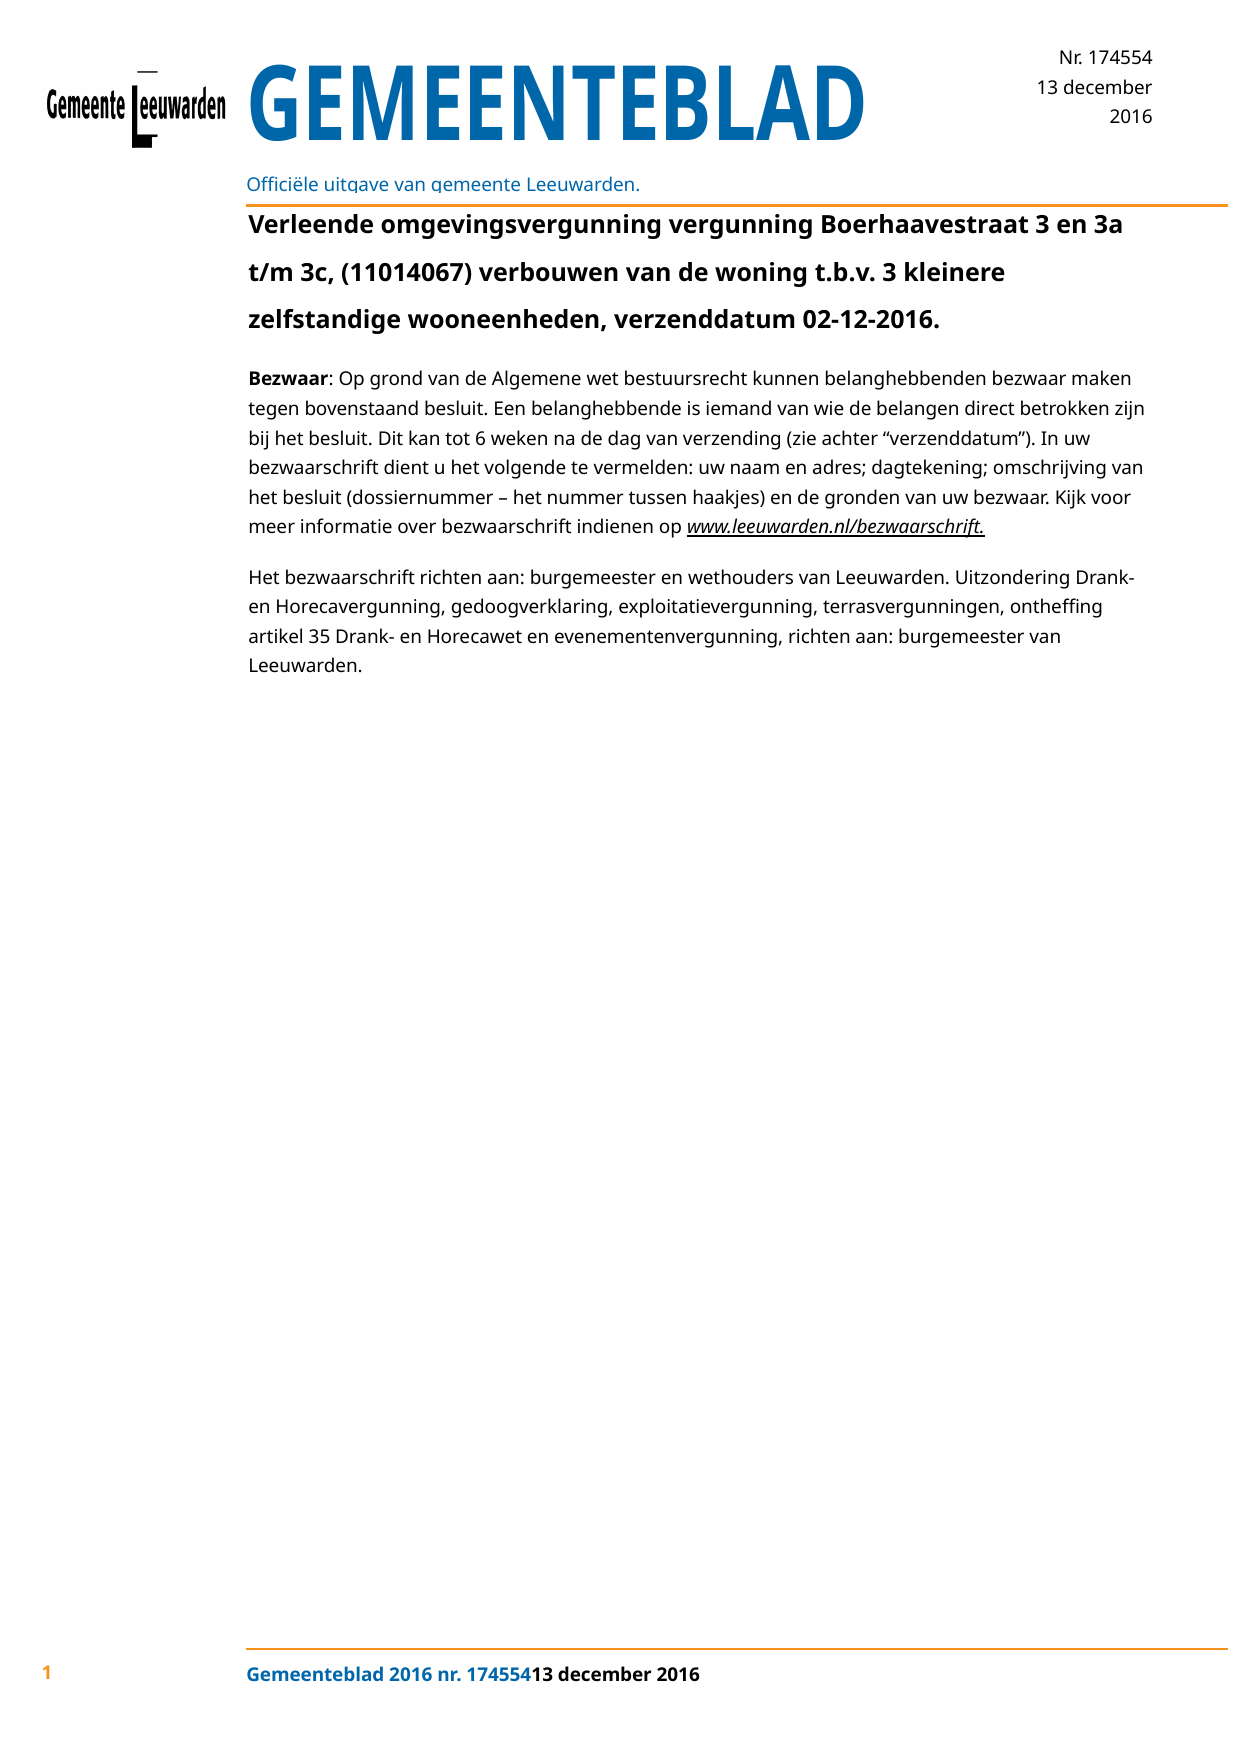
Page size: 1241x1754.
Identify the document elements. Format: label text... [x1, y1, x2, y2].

text Bezwaar: Op grond van de Algemene wet bestuursrecht kunnen belanghebbenden bezwaar maken tegen bovenstaand besluit. Een belanghebbende is iemand van wie de belangen direct betrokken zijn bij het besluit. Dit kan tot 6 weken na de dag van verzending (zie achter “verzenddatum”). In uw bezwaarschrift dient u het volgende te vermelden: uw naam en adres; dagtekening; omschrijving van het besluit (dossiernummer – het nummer tussen haakjes) en de gronden van uw bezwaar. Kijk voor meer informatie over bezwaarschrift indienen op www.leeuwarden.nl/bezwaarschrift. [248, 366, 1152, 539]
text Verleende omgevingsvergunning vergunning Boerhaavestraat 3 en 3a t/m 3c, (11014067) verbouwen van de woning t.b.v. 3 kleinere zelfstandige wooneenheden, verzenddatum 02-12-2016. [248, 207, 1152, 336]
text Het bezwaarschrift richten aan: burgemeester en wethouders van Leeuwarden. Uitzondering Drank- en Horecavergunning, gedoogverklaring, exploitatievergunning, terrasvergunningen, ontheffing artikel 35 Drank- en Horecawet en evenementenvergunning, richten aan: burgemeester van Leeuwarden. [248, 564, 1152, 678]
picture [41, 47, 231, 172]
